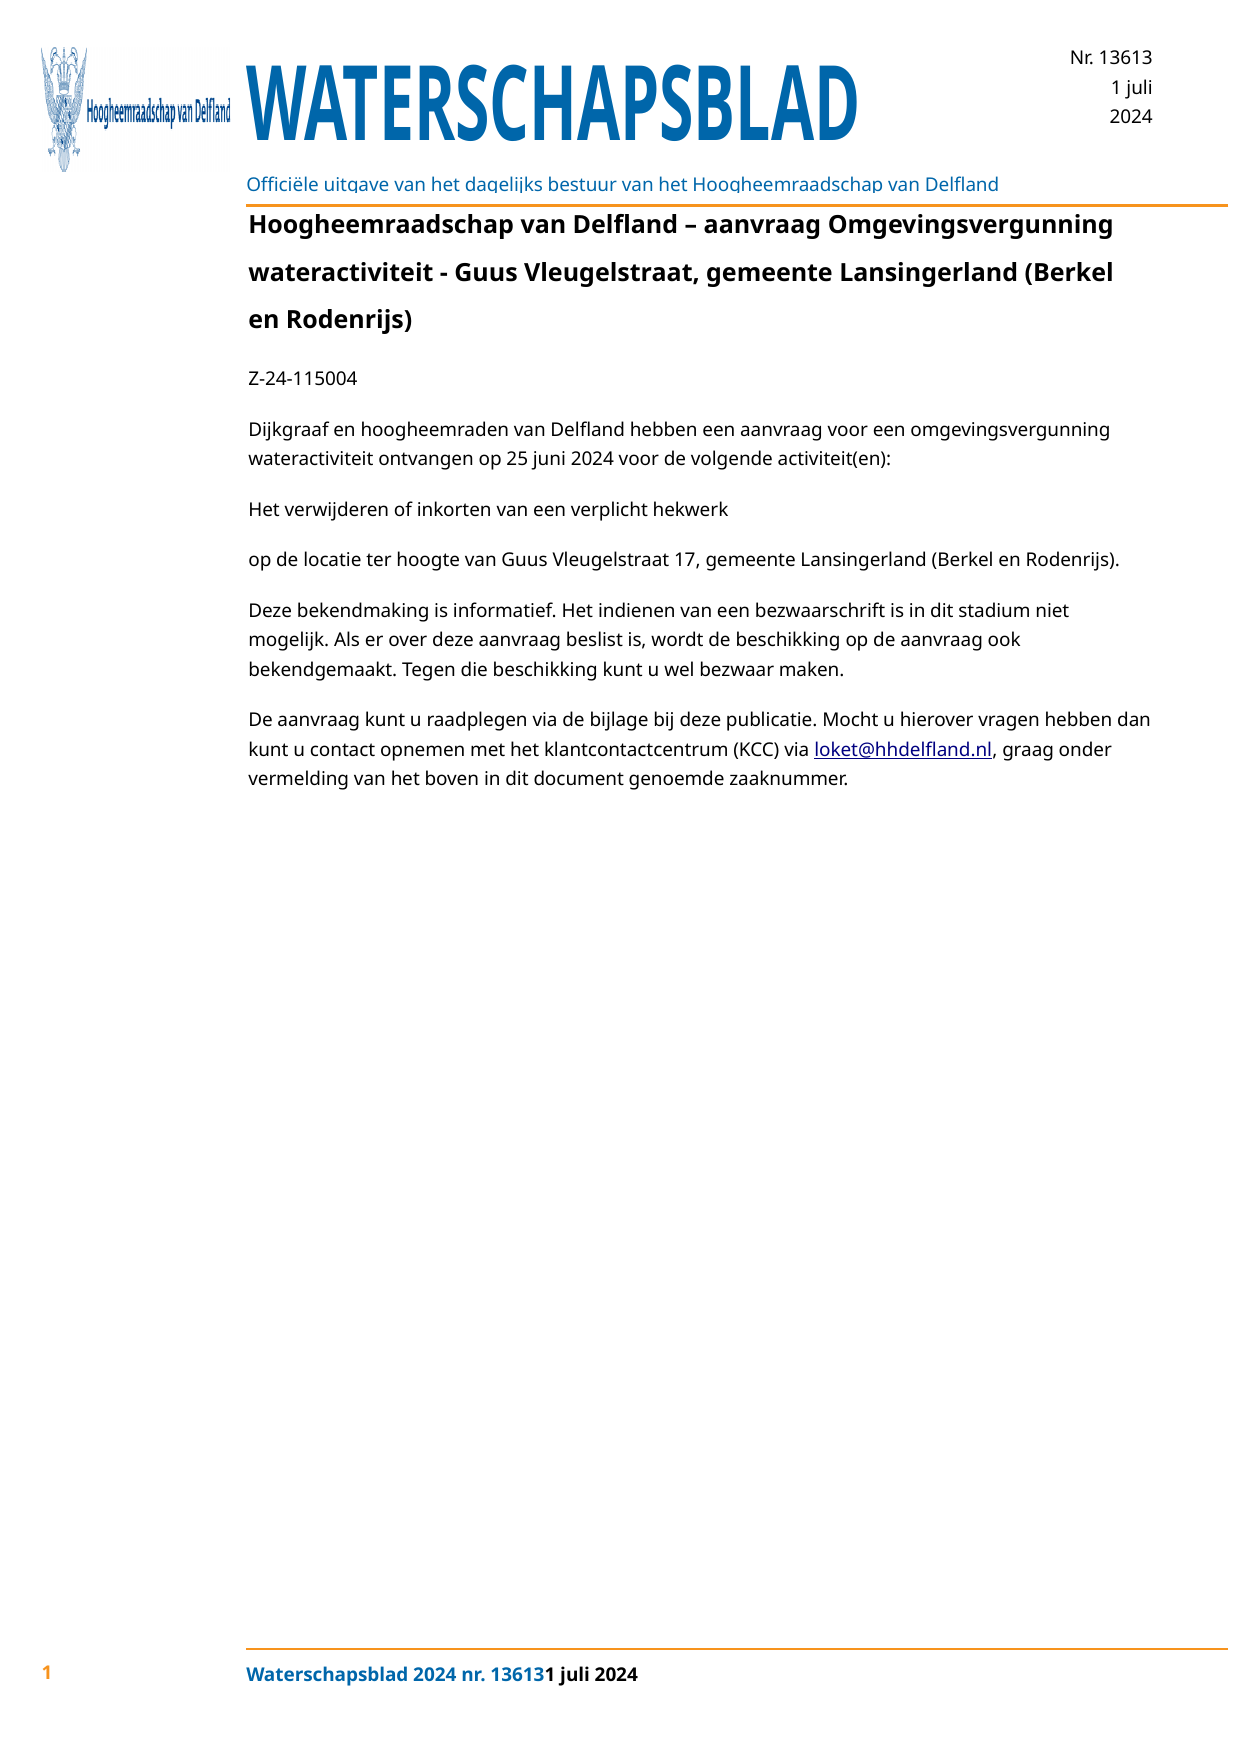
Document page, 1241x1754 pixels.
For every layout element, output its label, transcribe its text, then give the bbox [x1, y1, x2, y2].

text Het verwijderen of inkorten van een verplicht hekwerk [248, 496, 1152, 522]
text Deze bekendmaking is informatief. Het indienen van een bezwaarschrift is in dit stadium niet mogelijk. Als er over deze aanvraag beslist is, wordt de beschikking op de aanvraag ook bekendgemaakt. Tegen die beschikking kunt u wel bezwaar maken. [248, 597, 1152, 682]
picture [41, 47, 231, 172]
text De aanvraag kunt u raadplegen via de bijlage bij deze publicatie. Mocht u hierover vragen hebben dan kunt u contact opnemen met het klantcontactcentrum (KCC) via loket@hhdelfland.nl, graag onder vermelding van het boven in dit document genoemde zaaknummer. [248, 706, 1152, 791]
text Hoogheemraadschap van Delfland – aanvraag Omgevingsvergunning wateractiviteit - Guus Vleugelstraat, gemeente Lansingerland (Berkel en Rodenrijs) [248, 207, 1152, 336]
text op de locatie ter hoogte van Guus Vleugelstraat 17, gemeente Lansingerland (Berkel en Rodenrijs). [248, 546, 1152, 572]
text Dijkgraaf en hoogheemraden van Delfland hebben een aanvraag voor een omgevingsvergunning wateractiviteit ontvangen op 25 juni 2024 voor de volgende activiteit(en): [248, 416, 1152, 471]
text Z-24-115004 [248, 366, 1152, 391]
